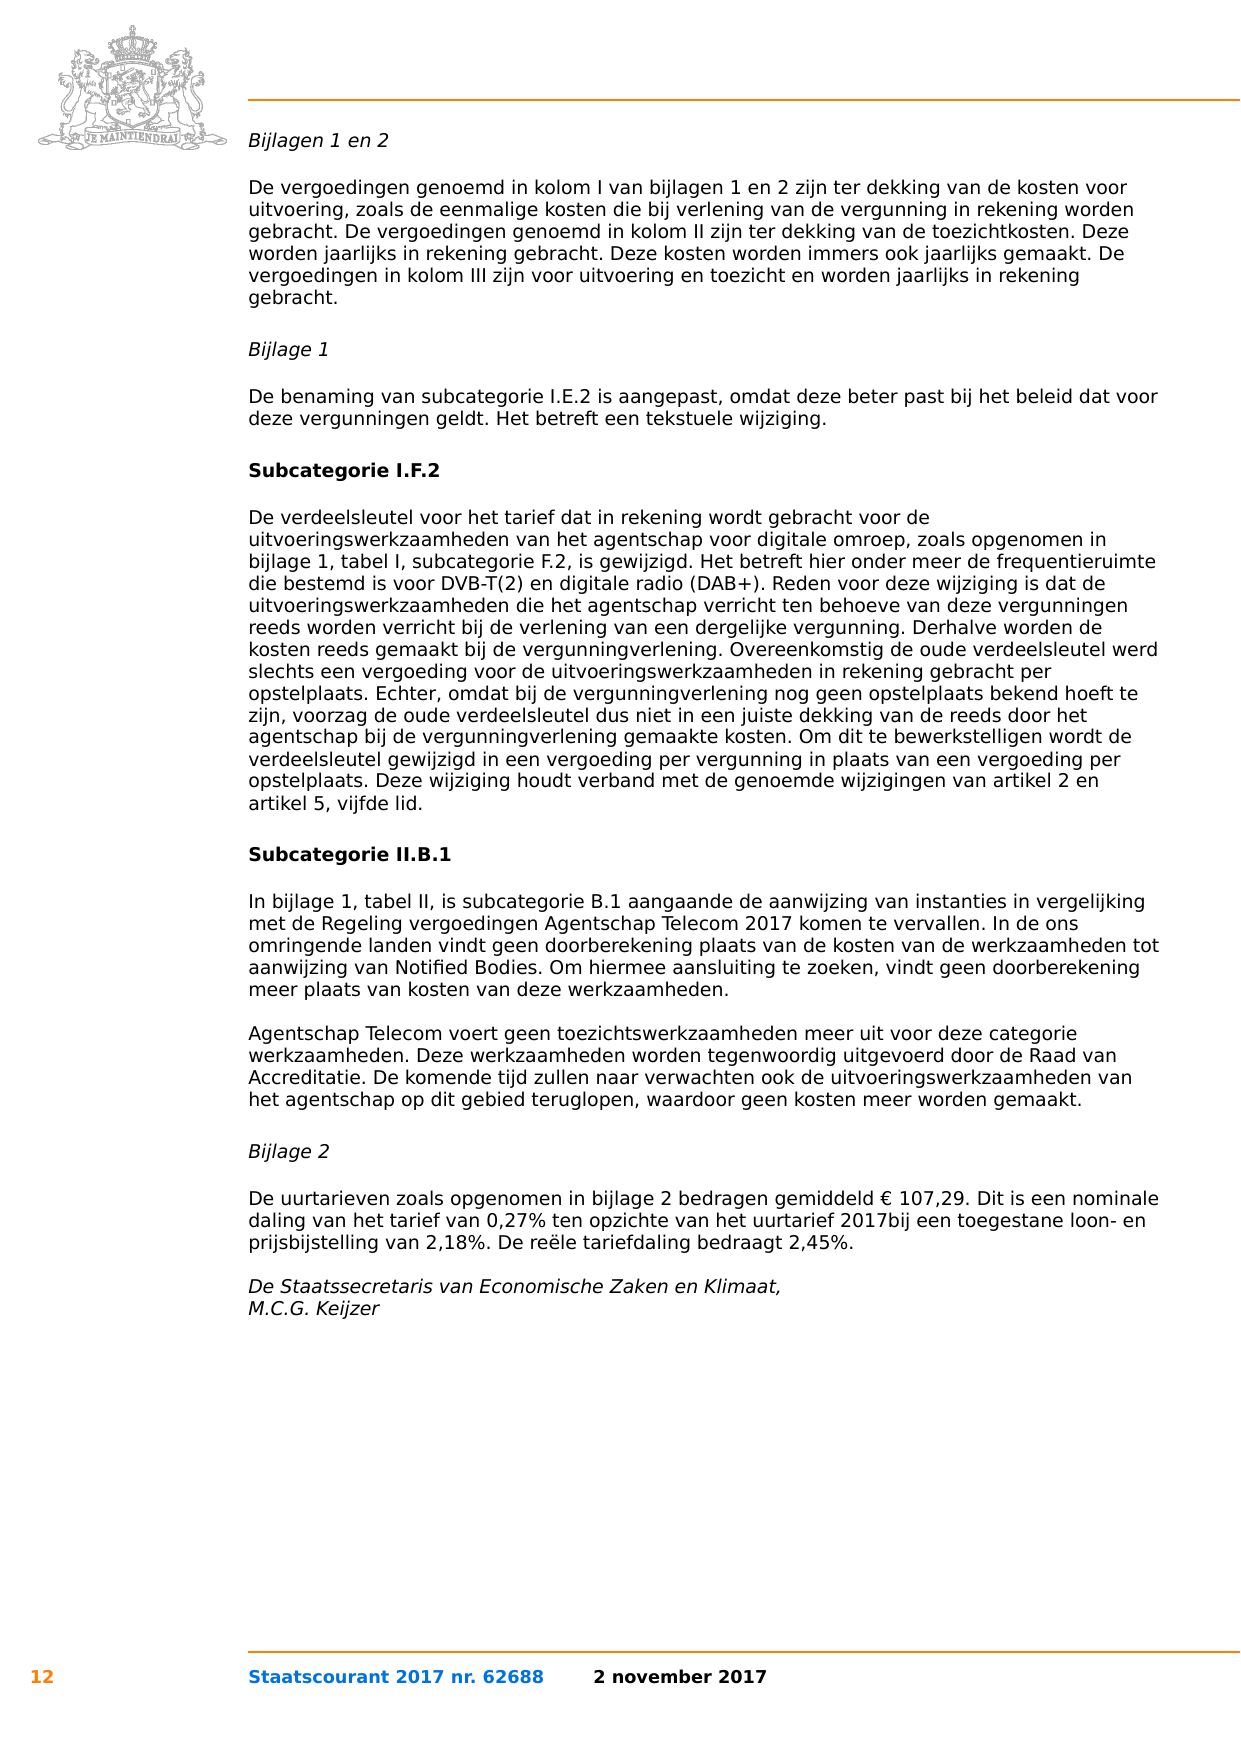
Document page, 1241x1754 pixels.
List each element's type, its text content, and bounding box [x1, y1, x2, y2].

subtitle Bijlage 1 [248, 339, 1163, 361]
text De uurtarieven zoals opgenomen in bijlage 2 bedragen gemiddeld € 107,29. Dit is een nominale daling van het tarief van 0,27% ten opzichte van het uurtarief 2017bij een toegestane loon- en prijsbijstelling van 2,18%. De reële tariefdaling bedraagt 2,45%. [248, 1188, 1163, 1254]
text In bijlage 1, tabel II, is subcategorie B.1 aangaande de aanwijzing van instanties in vergelijking met de Regeling vergoedingen Agentschap Telecom 2017 komen te vervallen. In de ons omringende landen vindt geen doorberekening plaats van de kosten van de werkzaamheden tot aanwijzing van Notified Bodies. Om hiermee aansluiting te zoeken, vindt geen doorberekening meer plaats van kosten van deze werkzaamheden. [248, 891, 1163, 1001]
text De verdeelsleutel voor het tarief dat in rekening wordt gebracht voor de uitvoeringswerkzaamheden van het agentschap voor digitale omroep, zoals opgenomen in bijlage 1, tabel I, subcategorie F.2, is gewijzigd. Het betreft hier onder meer de frequentieruimte die bestemd is voor DVB-T(2) en digitale radio (DAB+). Reden voor deze wijziging is dat de uitvoeringswerkzaamheden die het agentschap verricht ten behoeve van deze vergunningen reeds worden verricht bij de verlening van een dergelijke vergunning. Derhalve worden de kosten reeds gemaakt bij de vergunningverlening. Overeenkomstig de oude verdeelsleutel werd slechts een vergoeding voor de uitvoeringswerkzaamheden in rekening gebracht per opstelplaats. Echter, omdat bij de vergunningverlening nog geen opstelplaats bekend hoeft te zijn, voorzag de oude verdeelsleutel dus niet in een juiste dekking van de reeds door het agentschap bij de vergunningverlening gemaakte kosten. Om dit te bewerkstelligen wordt de verdeelsleutel gewijzigd in een vergoeding per vergunning in plaats van een vergoeding per opstelplaats. Deze wijziging houdt verband met de genoemde wijzigingen van artikel 2 en artikel 5, vijfde lid. [248, 507, 1163, 814]
picture [38, 25, 227, 150]
subtitle Subcategorie I.F.2 [248, 460, 1163, 482]
text De vergoedingen genoemd in kolom I van bijlagen 1 en 2 zijn ter dekking van de kosten voor uitvoering, zoals de eenmalige kosten die bij verlening van de vergunning in rekening worden gebracht. De vergoedingen genoemd in kolom II zijn ter dekking van de toezichtkosten. Deze worden jaarlijks in rekening gebracht. Deze kosten worden immers ook jaarlijks gemaakt. De vergoedingen in kolom III zijn voor uitvoering en toezicht en worden jaarlijks in rekening gebracht. [248, 177, 1163, 309]
subtitle Subcategorie II.B.1 [248, 844, 1163, 866]
text De benaming van subcategorie I.E.2 is aangepast, omdat deze beter past bij het beleid dat voor deze vergunningen geldt. Het betreft een tekstuele wijziging. [248, 386, 1163, 430]
subtitle Bijlagen 1 en 2 [248, 130, 1163, 152]
text De Staatssecretaris van Economische Zaken en Klimaat, M.C.G. Keijzer [248, 1276, 1163, 1320]
text Agentschap Telecom voert geen toezichtswerkzaamheden meer uit voor deze categorie werkzaamheden. Deze werkzaamheden worden tegenwoordig uitgevoerd door de Raad van Accreditatie. De komende tijd zullen naar verwachten ook de uitvoeringswerkzaamheden van het agentschap op dit gebied teruglopen, waardoor geen kosten meer worden gemaakt. [248, 1023, 1163, 1111]
subtitle Bijlage 2 [248, 1141, 1163, 1163]
